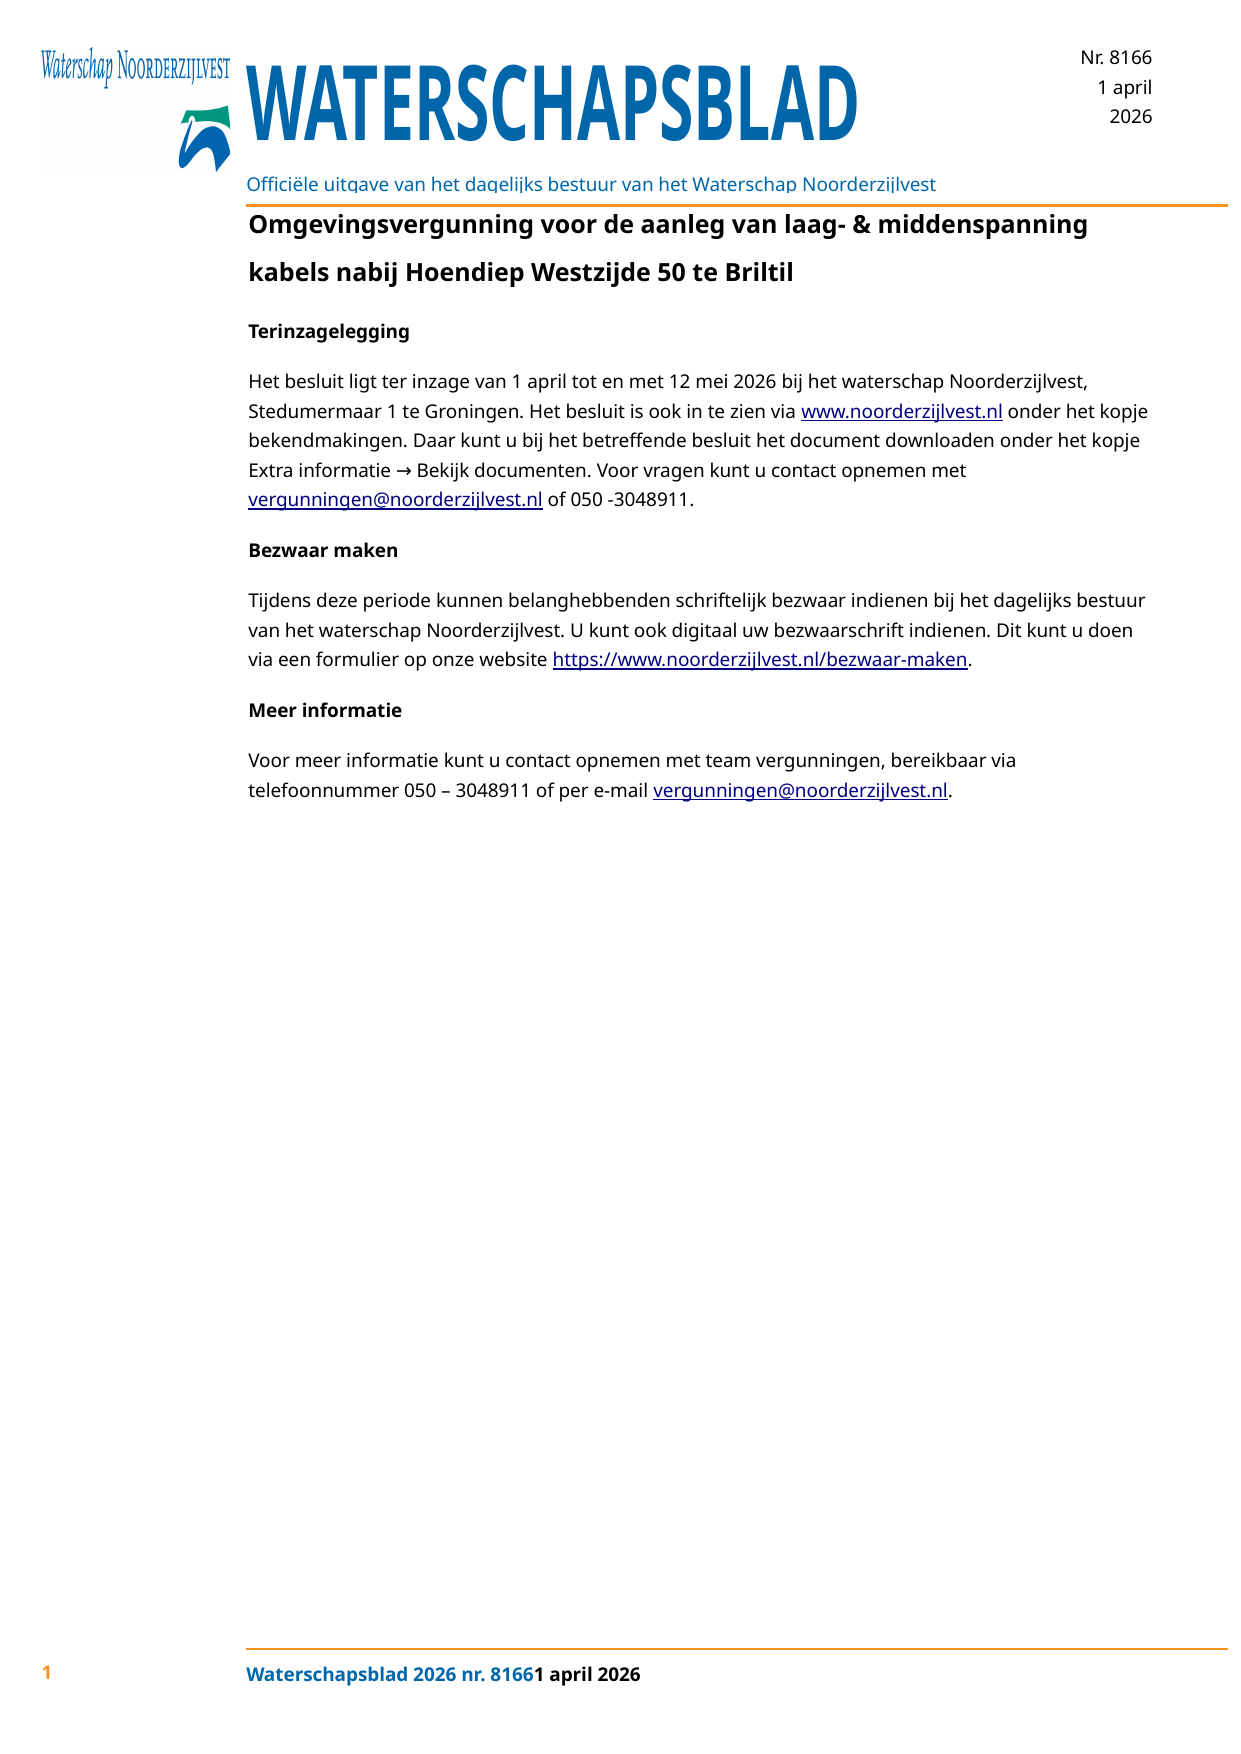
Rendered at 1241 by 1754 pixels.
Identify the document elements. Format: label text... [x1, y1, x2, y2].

text Terinzagelegging [248, 318, 1152, 344]
text Tijdens deze periode kunnen belanghebbenden schriftelijk bezwaar indienen bij het dagelijks bestuur van het waterschap Noorderzijlvest. U kunt ook digitaal uw bezwaarschrift indienen. Dit kunt u doen via een formulier op onze website https://www.noorderzijlvest.nl/bezwaar-maken. [248, 587, 1152, 672]
text Bezwaar maken [248, 537, 1152, 563]
text Omgevingsvergunning voor de aanleg van laag- & middenspanning kabels nabij Hoendiep Westzijde 50 te Briltil [248, 207, 1152, 288]
text Voor meer informatie kunt u contact opnemen met team vergunningen, bereikbaar via telefoonnummer 050 – 3048911 of per e-mail vergunningen@noorderzijlvest.nl. [248, 747, 1152, 803]
picture [41, 47, 231, 172]
text Meer informatie [248, 697, 1152, 723]
text Het besluit ligt ter inzage van 1 april tot en met 12 mei 2026 bij het waterschap Noorderzijlvest, Stedumermaar 1 te Groningen. Het besluit is ook in te zien via www.noorderzijlvest.nl onder het kopje bekendmakingen. Daar kunt u bij het betreffende besluit het document downloaden onder het kopje Extra informatie → Bekijk documenten. Voor vragen kunt u contact opnemen met vergunningen@noorderzijlvest.nl of 050 -3048911. [248, 368, 1152, 512]
